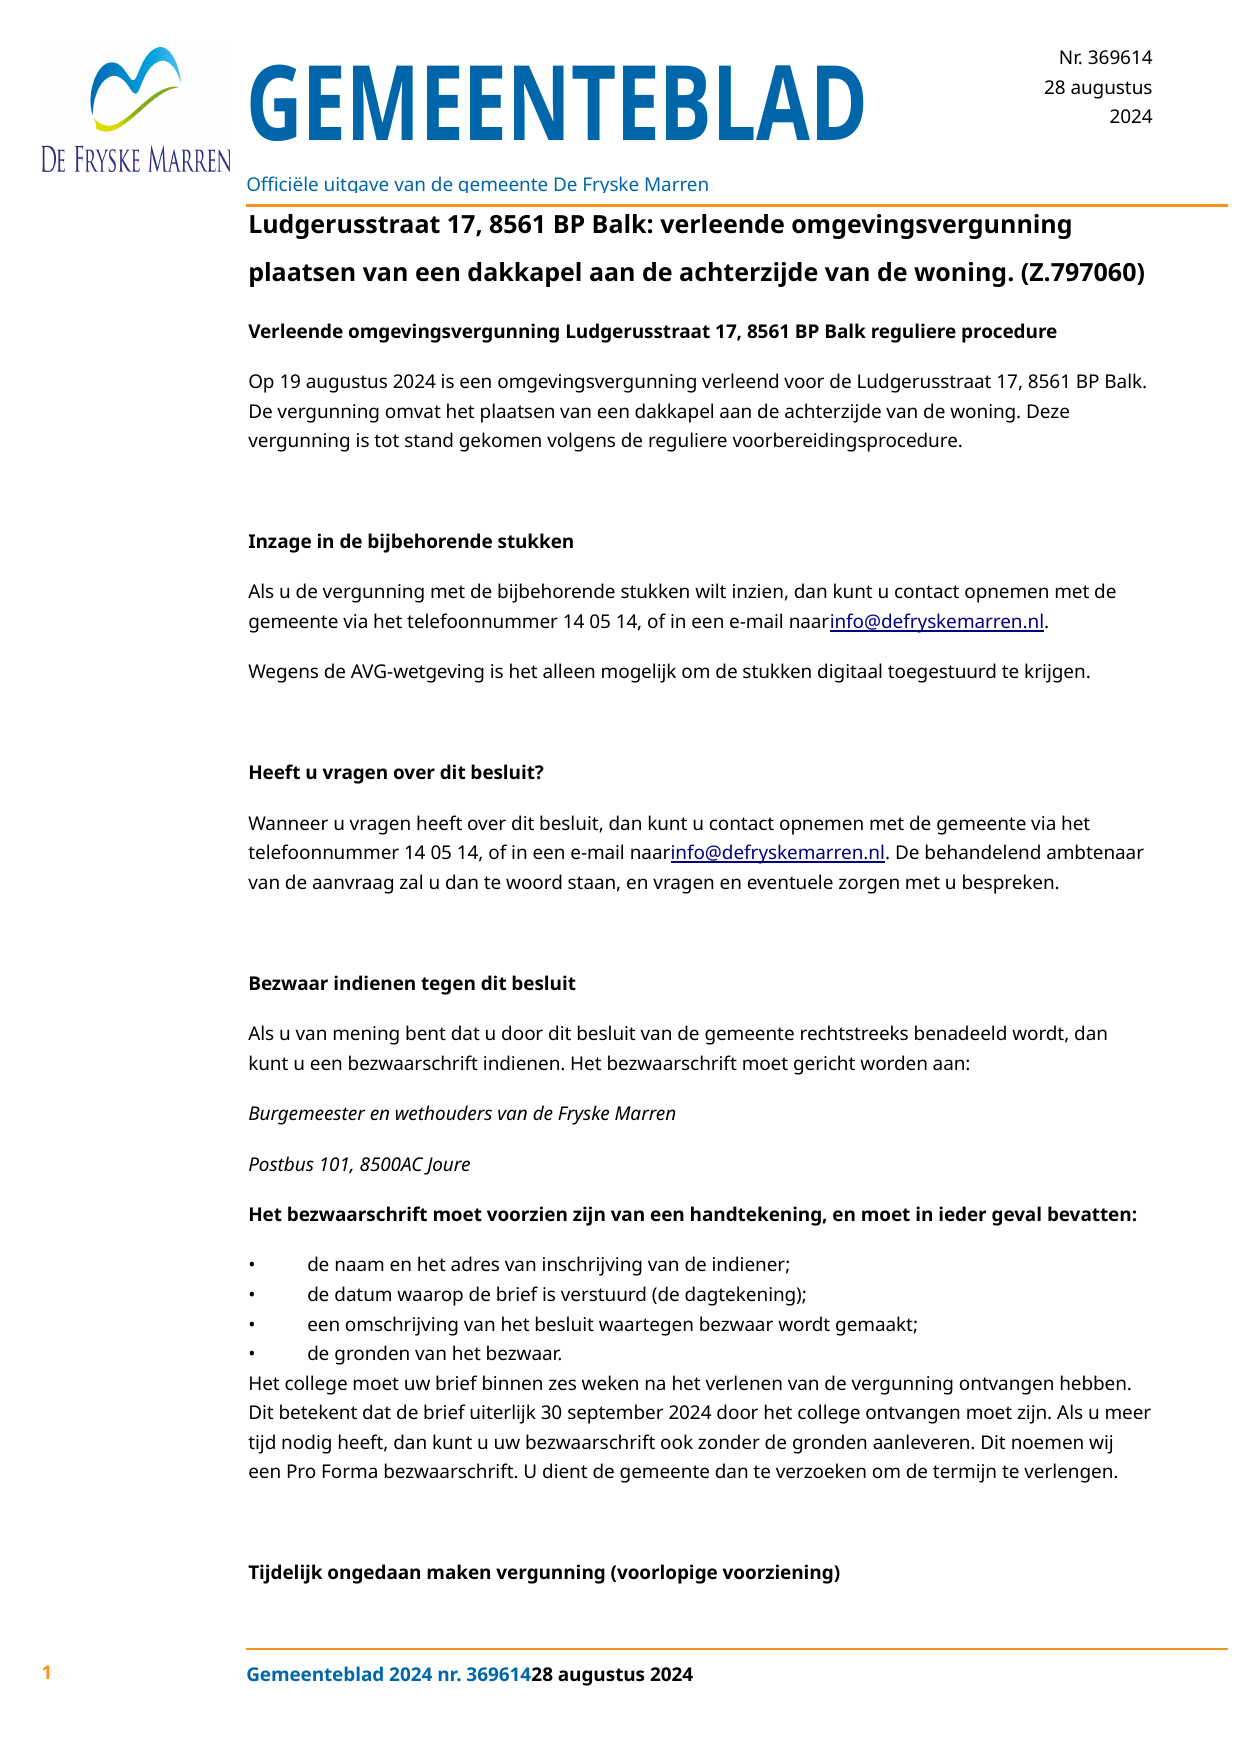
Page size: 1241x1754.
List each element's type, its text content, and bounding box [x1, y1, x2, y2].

text Tijdelijk ongedaan maken vergunning (voorlopige voorziening) [248, 1559, 1152, 1585]
list de datum waarop de brief is verstuurd (de dagtekening); [248, 1281, 1152, 1307]
list de naam en het adres van inschrijving van de indiener; [248, 1252, 1152, 1277]
list de gronden van het bezwaar. [248, 1340, 1152, 1366]
text Heeft u vragen over dit besluit? [248, 759, 1152, 785]
text Inzage in de bijbehorende stukken [248, 528, 1152, 554]
text Als u van mening bent dat u door dit besluit van de gemeente rechtstreeks benadeeld wordt, dan kunt u een bezwaarschrift indienen. Het bezwaarschrift moet gericht worden aan: [248, 1020, 1152, 1076]
text Als u de vergunning met de bijbehorende stukken wilt inzien, dan kunt u contact opnemen met de gemeente via het telefoonnummer 14 05 14, of in een e-mail naarinfo@defryskemarren.nl. [248, 579, 1152, 634]
text Wegens de AVG-wetgeving is het alleen mogelijk om de stukken digitaal toegestuurd te krijgen. [248, 659, 1152, 684]
text Burgemeester en wethouders van de Fryske Marren [248, 1100, 1152, 1126]
text Wanneer u vragen heeft over dit besluit, dan kunt u contact opnemen met de gemeente via het telefoonnummer 14 05 14, of in een e-mail naarinfo@defryskemarren.nl. De behandelend ambtenaar van de aanvraag zal u dan te woord staan, en vragen en eventuele zorgen met u bespreken. [248, 810, 1152, 895]
picture [41, 47, 231, 172]
list een omschrijving van het besluit waartegen bezwaar wordt gemaakt; [248, 1311, 1152, 1337]
text Het bezwaarschrift moet voorzien zijn van een handtekening, en moet in ieder geval bevatten: [248, 1201, 1152, 1227]
text Postbus 101, 8500AC Joure [248, 1151, 1152, 1177]
text Verleende omgevingsvergunning Ludgerusstraat 17, 8561 BP Balk reguliere procedure [248, 318, 1152, 344]
text Bezwaar indienen tegen dit besluit [248, 970, 1152, 996]
text Op 19 augustus 2024 is een omgevingsvergunning verleend voor de Ludgerusstraat 17, 8561 BP Balk. De vergunning omvat het plaatsen van een dakkapel aan de achterzijde van de woning. Deze vergunning is tot stand gekomen volgens de reguliere voorbereidingsprocedure. [248, 368, 1152, 453]
text Het college moet uw brief binnen zes weken na het verlenen van de vergunning ontvangen hebben. Dit betekent dat de brief uiterlijk 30 september 2024 door het college ontvangen moet zijn. Als u meer tijd nodig heeft, dan kunt u uw bezwaarschrift ook zonder de gronden aanleveren. Dit noemen wij een Pro Forma bezwaarschrift. U dient de gemeente dan te verzoeken om de termijn te verlengen. [248, 1370, 1152, 1484]
text Ludgerusstraat 17, 8561 BP Balk: verleende omgevingsvergunning plaatsen van een dakkapel aan de achterzijde van de woning. (Z.797060) [248, 207, 1152, 288]
